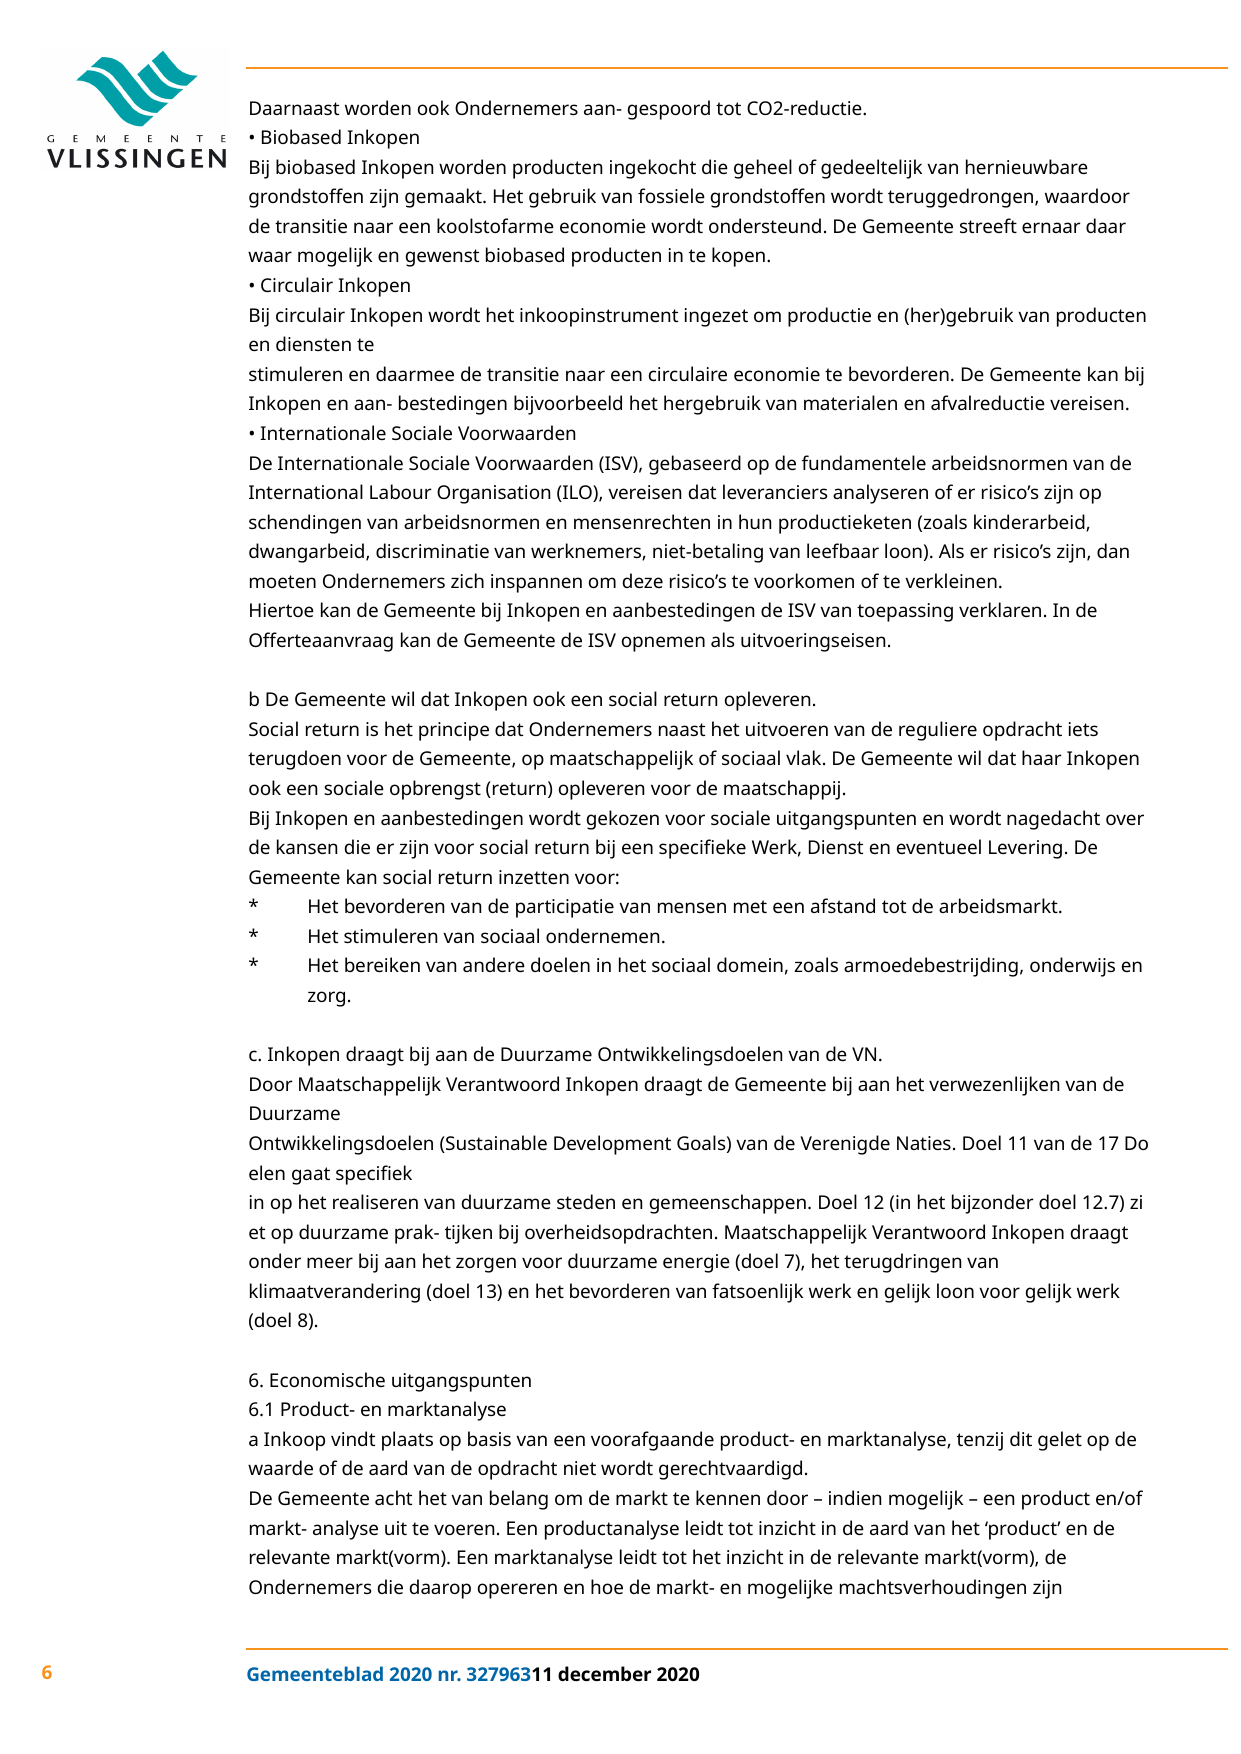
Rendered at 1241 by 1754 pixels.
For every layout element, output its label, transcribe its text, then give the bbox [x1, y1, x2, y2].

text 6.1 Product- en marktanalyse [248, 1396, 1152, 1422]
text b De Gemeente wil dat Inkopen ook een social return opleveren. [248, 686, 1152, 712]
text Daarnaast worden ook Ondernemers aan- gespoord tot CO2-reductie. [248, 95, 1152, 121]
text De Internationale Sociale Voorwaarden (ISV), gebaseerd op de fundamentele arbeidsnormen van de International Labour Organisation (ILO), vereisen dat leveranciers analyseren of er risico’s zijn op schendingen van arbeidsnormen en mensenrechten in hun productieketen (zoals kinderarbeid, dwangarbeid, discriminatie van werknemers, niet-betaling van leefbaar loon). Als er risico’s zijn, dan moeten Ondernemers zich inspannen om deze risico’s te voorkomen of te verkleinen. [248, 450, 1152, 594]
text a Inkoop vindt plaats op basis van een voorafgaande product- en marktanalyse, tenzij dit gelet op de waarde of de aard van de opdracht niet wordt gerechtvaardigd. [248, 1426, 1152, 1481]
text Social return is het principe dat Ondernemers naast het uitvoeren van de reguliere opdracht iets terugdoen voor de Gemeente, op maatschappelijk of sociaal vlak. De Gemeente wil dat haar Inkopen ook een sociale opbrengst (return) opleveren voor de maatschappij. [248, 716, 1152, 801]
list Het stimuleren van sociaal ondernemen. [248, 923, 1152, 949]
list Het bereiken van andere doelen in het sociaal domein, zoals armoedebestrijding, onderwijs en zorg. [248, 953, 1152, 1008]
text c. Inkopen draagt bij aan de Duurzame Ontwikkelingsdoelen van de VN. [248, 1041, 1152, 1067]
text • Circulair Inkopen [248, 272, 1152, 298]
text De Gemeente acht het van belang om de markt te kennen door – indien mogelijk – een product en/of markt- analyse uit te voeren. Een productanalyse leidt tot inzicht in de aard van het ‘product’ en de relevante markt(vorm). Een marktanalyse leidt tot het inzicht in de relevante markt(vorm), de Ondernemers die daarop opereren en hoe de markt- en mogelijke machtsverhoudingen zijn [248, 1485, 1152, 1600]
text Bij circulair Inkopen wordt het inkoopinstrument ingezet om productie en (her)gebruik van producten en diensten te stimuleren en daarmee de transitie naar een circulaire economie te bevorderen. De Gemeente kan bij Inkopen en aan- bestedingen bijvoorbeeld het hergebruik van materialen en afvalreductie vereisen. [248, 302, 1152, 416]
text • Biobased Inkopen [248, 124, 1152, 150]
text 6. Economische uitgangspunten [248, 1367, 1152, 1393]
list Het bevorderen van de participatie van mensen met een afstand tot de arbeidsmarkt. [248, 893, 1152, 919]
text Hiertoe kan de Gemeente bij Inkopen en aanbestedingen de ISV van toepassing verklaren. In de Offerteaanvraag kan de Gemeente de ISV opnemen als uitvoeringseisen. [248, 598, 1152, 653]
text Door Maatschappelijk Verantwoord Inkopen draagt de Gemeente bij aan het verwezenlijken van de Duurzame Ontwikkelingsdoelen (Sustainable Development Goals) van de Verenigde Naties. Doel 11 van de 17 Doelen gaat specifiek in op het realiseren van duurzame steden en gemeenschappen. Doel 12 (in het bijzonder doel 12.7) ziet op duurzame prak- tijken bij overheidsopdrachten. Maatschappelijk Verantwoord Inkopen draagt onder meer bij aan het zorgen voor duurzame energie (doel 7), het terugdringen van klimaatverandering (doel 13) en het bevorderen van fatsoenlijk werk en gelijk loon voor gelijk werk (doel 8). [248, 1071, 1152, 1333]
picture [41, 47, 231, 172]
text Bij Inkopen en aanbestedingen wordt gekozen voor sociale uitgangspunten en wordt nagedacht over de kansen die er zijn voor social return bij een specifieke Werk, Dienst en eventueel Levering. De Gemeente kan social return inzetten voor: [248, 805, 1152, 890]
text • Internationale Sociale Voorwaarden [248, 420, 1152, 446]
text Bij biobased Inkopen worden producten ingekocht die geheel of gedeeltelijk van hernieuwbare grondstoffen zijn gemaakt. Het gebruik van fossiele grondstoffen wordt teruggedrongen, waardoor de transitie naar een koolstofarme economie wordt ondersteund. De Gemeente streeft ernaar daar waar mogelijk en gewenst biobased producten in te kopen. [248, 154, 1152, 268]
